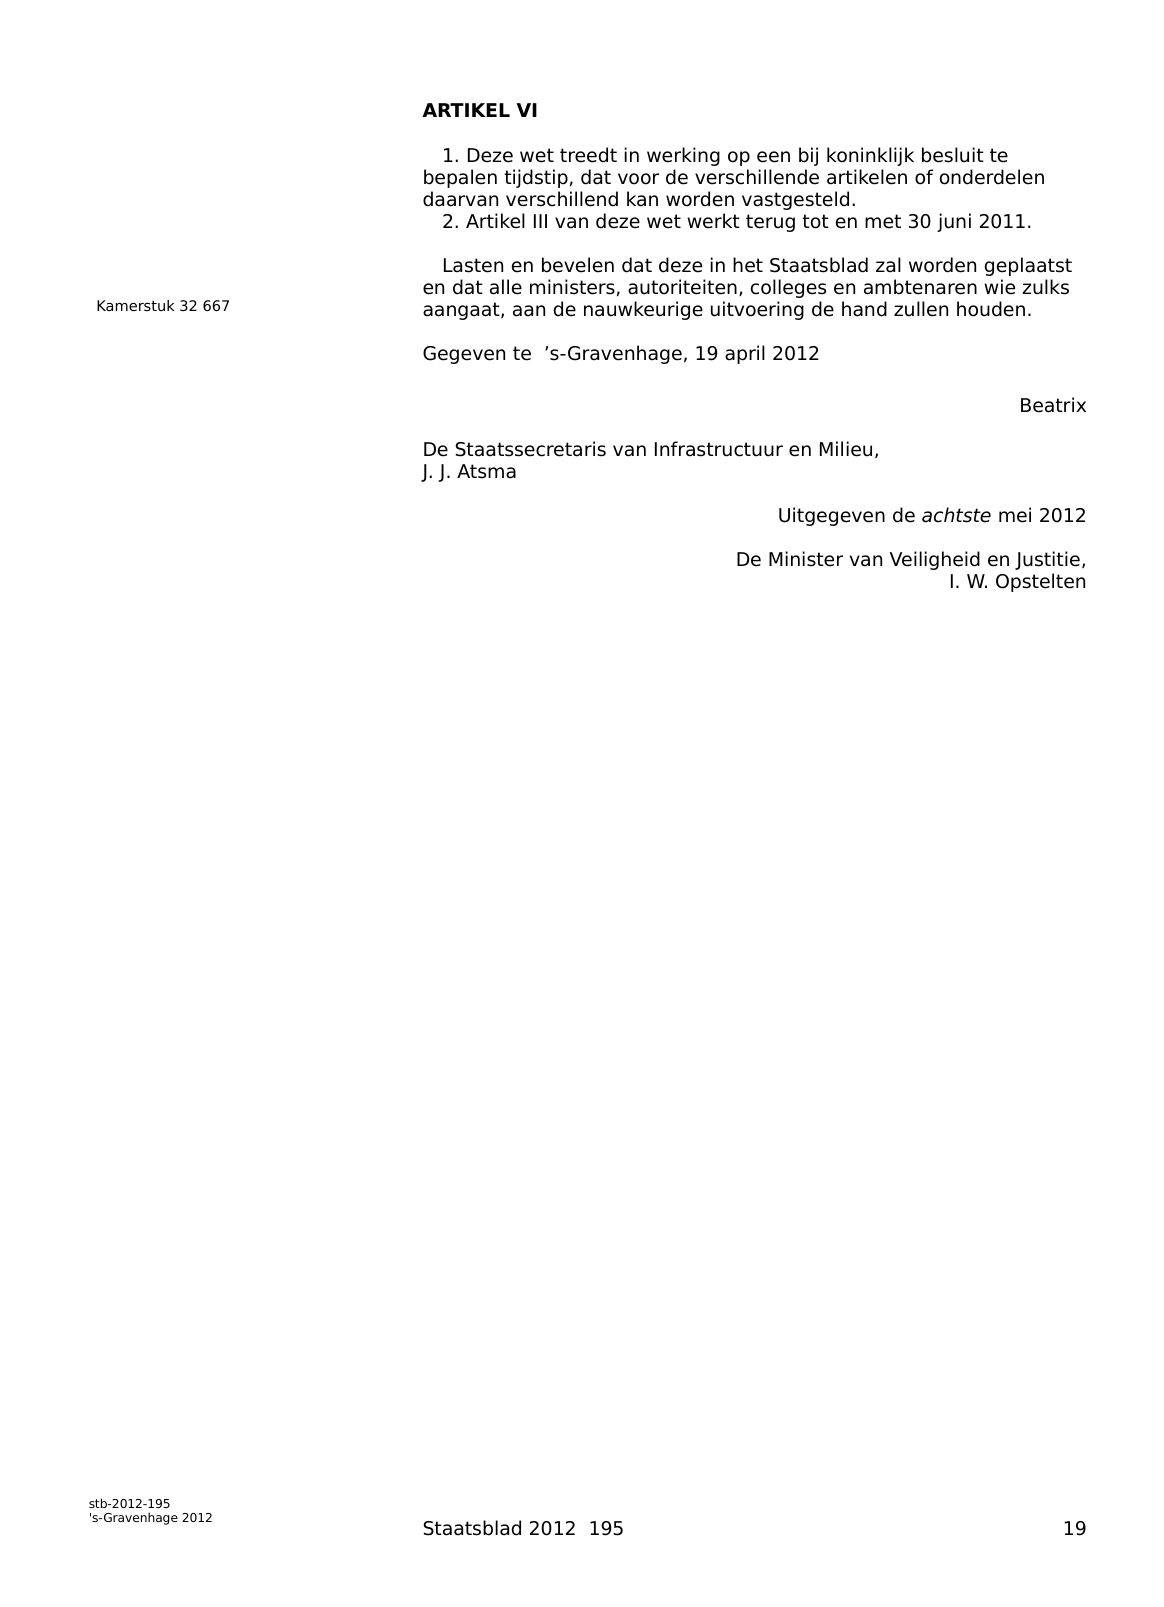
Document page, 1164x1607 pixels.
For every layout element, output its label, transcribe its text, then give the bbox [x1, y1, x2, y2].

text Lasten en bevelen dat deze in het Staatsblad zal worden geplaatst en dat alle ministers, autoriteiten, colleges en ambtenaren wie zulks aangaat, aan de nauwkeurige uitvoering de hand zullen houden. [422, 255, 1087, 321]
subtitle ARTIKEL VI [422, 100, 1087, 122]
text Beatrix [422, 395, 1087, 417]
text Uitgegeven de achtste mei 2012 [422, 505, 1087, 527]
text 2. Artikel III van deze wet werkt terug tot en met 30 juni 2011. [422, 211, 1087, 232]
text De Minister van Veiligheid en Justitie, I. W. Opstelten [422, 549, 1087, 593]
text Kamerstuk 32 667 [77, 298, 396, 314]
text stb-2012-195 [88, 1497, 323, 1511]
text 1. Deze wet treedt in werking op een bij koninklijk besluit te bepalen tijdstip, dat voor de verschillende artikelen of onderdelen daarvan verschillend kan worden vastgesteld. [422, 144, 1087, 211]
text 's-Gravenhage 2012 [88, 1511, 323, 1525]
text De Staatssecretaris van Infrastructuur en Milieu, J. J. Atsma [422, 439, 1087, 483]
text Gegeven te ’s-Gravenhage, 19 april 2012 [422, 343, 1087, 365]
